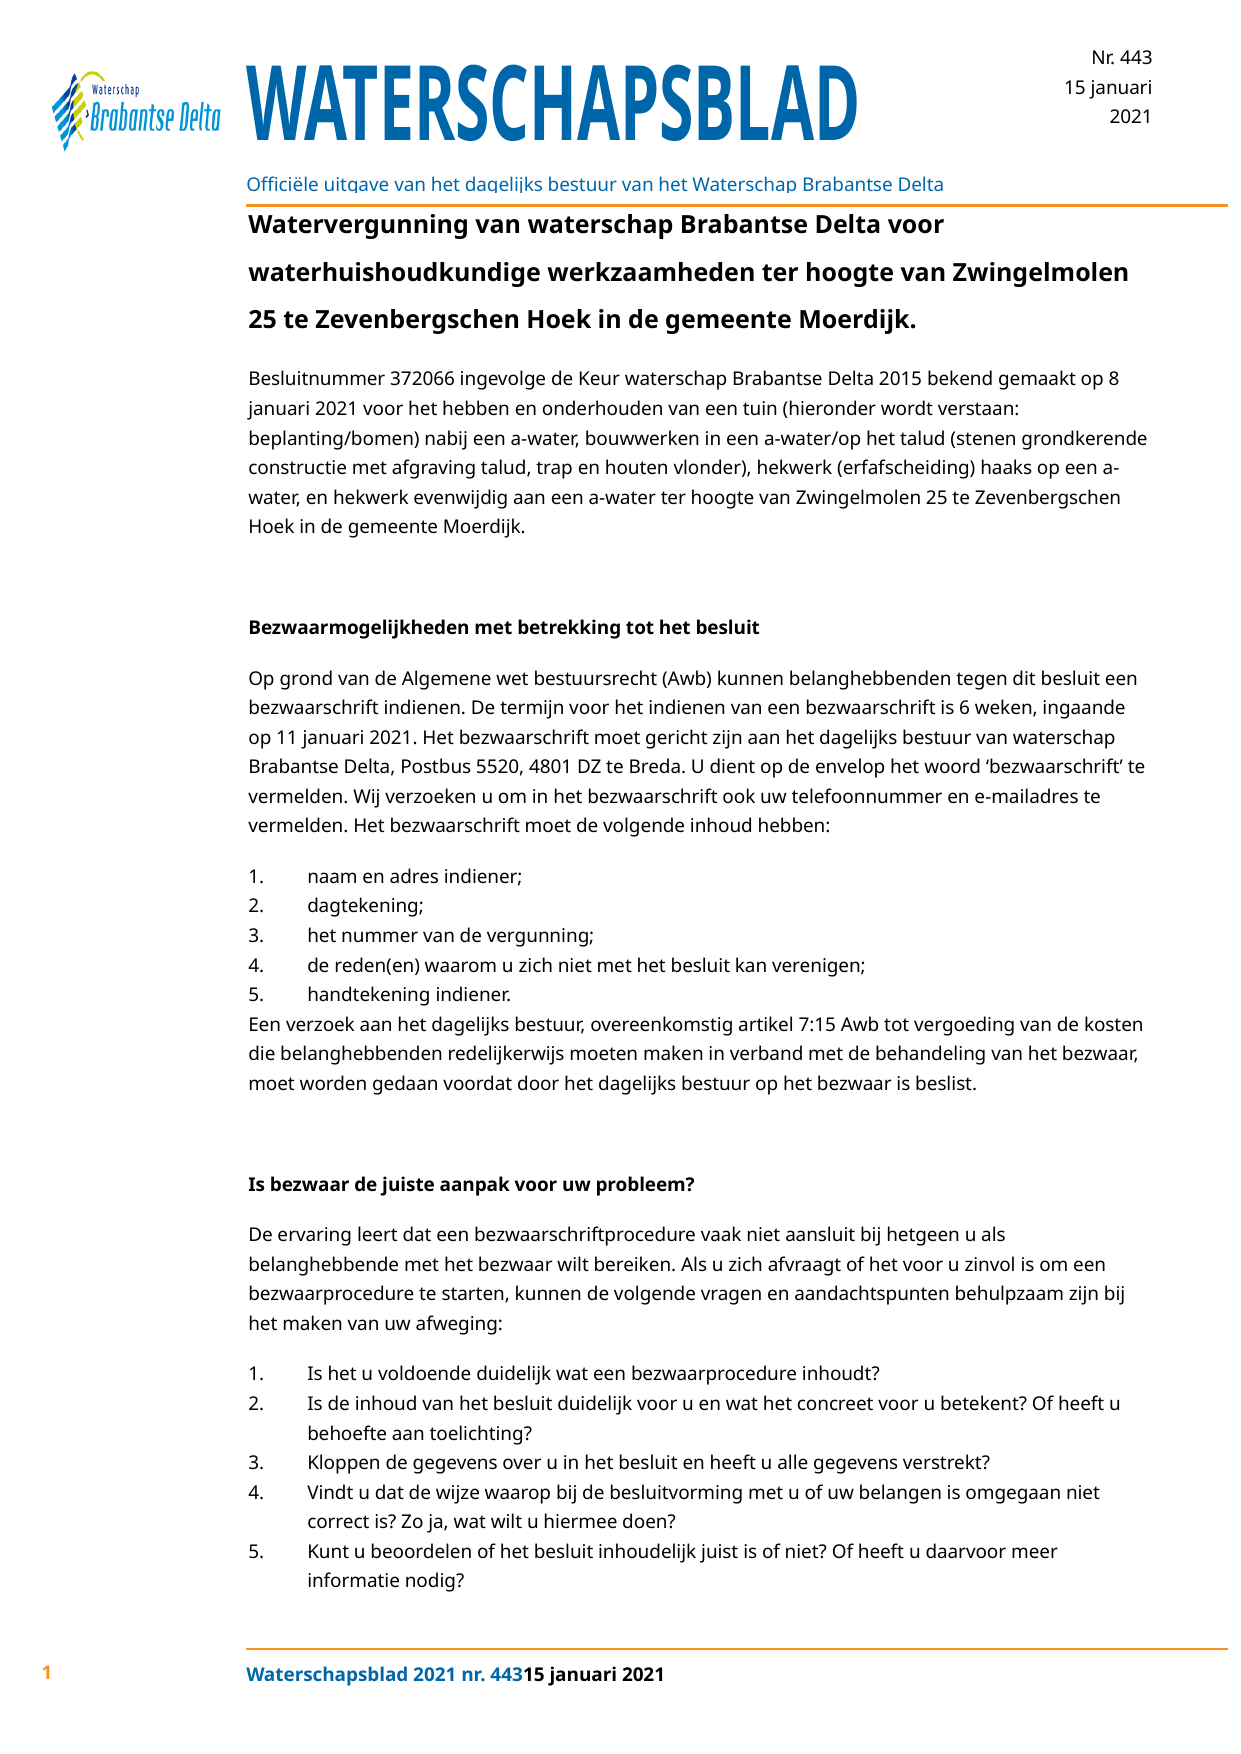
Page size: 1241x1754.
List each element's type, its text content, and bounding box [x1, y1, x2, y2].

list Is het u voldoende duidelijk wat een bezwaarprocedure inhoudt? [248, 1361, 1152, 1386]
list Vindt u dat de wijze waarop bij de besluitvorming met u of uw belangen is omgegaan niet correct is? Zo ja, wat wilt u hiermee doen? [248, 1479, 1152, 1534]
text Bezwaarmogelijkheden met betrekking tot het besluit [248, 614, 1152, 640]
list naam en adres indiener; [248, 863, 1152, 889]
list het nummer van de vergunning; [248, 922, 1152, 948]
text Besluitnummer 372066 ingevolge de Keur waterschap Brabantse Delta 2015 bekend gemaakt op 8 januari 2021 voor het hebben en onderhouden van een tuin (hieronder wordt verstaan: beplanting/bomen) nabij een a-water, bouwwerken in een a-water/op het talud (stenen grondkerende constructie met afgraving talud, trap en houten vlonder), hekwerk (erfafscheiding) haaks op een a-water, en hekwerk evenwijdig aan een a-water ter hoogte van Zwingelmolen 25 te Zevenbergschen Hoek in de gemeente Moerdijk. [248, 366, 1152, 539]
text Op grond van de Algemene wet bestuursrecht (Awb) kunnen belanghebbenden tegen dit besluit een bezwaarschrift indienen. De termijn voor het indienen van een bezwaarschrift is 6 weken, ingaande op 11 januari 2021. Het bezwaarschrift moet gericht zijn aan het dagelijks bestuur van waterschap Brabantse Delta, Postbus 5520, 4801 DZ te Breda. U dient op de envelop het woord ‘bezwaarschrift’ te vermelden. Wij verzoeken u om in het bezwaarschrift ook uw telefoonnummer en e‑mailadres te vermelden. Het bezwaarschrift moet de volgende inhoud hebben: [248, 665, 1152, 838]
list handtekening indiener. [248, 981, 1152, 1007]
list Kunt u beoordelen of het besluit inhoudelijk juist is of niet? Of heeft u daarvoor meer informatie nodig? [248, 1538, 1152, 1593]
list dagtekening; [248, 893, 1152, 918]
picture [41, 47, 231, 172]
text Een verzoek aan het dagelijks bestuur, overeenkomstig artikel 7:15 Awb tot vergoeding van de kosten die belanghebbenden redelijkerwijs moeten maken in verband met de behandeling van het bezwaar, moet worden gedaan voordat door het dagelijks bestuur op het bezwaar is beslist. [248, 1011, 1152, 1096]
list Kloppen de gegevens over u in het besluit en heeft u alle gegevens verstrekt? [248, 1449, 1152, 1475]
text Watervergunning van waterschap Brabantse Delta voor waterhuishoudkundige werkzaamheden ter hoogte van Zwingelmolen 25 te Zevenbergschen Hoek in de gemeente Moerdijk. [248, 207, 1152, 336]
text De ervaring leert dat een bezwaarschriftprocedure vaak niet aansluit bij hetgeen u als belanghebbende met het bezwaar wilt bereiken. Als u zich afvraagt of het voor u zinvol is om een bezwaarprocedure te starten, kunnen de volgende vragen en aandachtspunten behulpzaam zijn bij het maken van uw afweging: [248, 1221, 1152, 1336]
list de reden(en) waarom u zich niet met het besluit kan verenigen; [248, 952, 1152, 977]
list Is de inhoud van het besluit duidelijk voor u en wat het concreet voor u betekent? Of heeft u behoefte aan toelichting? [248, 1390, 1152, 1445]
text Is bezwaar de juiste aanpak voor uw probleem? [248, 1171, 1152, 1197]
